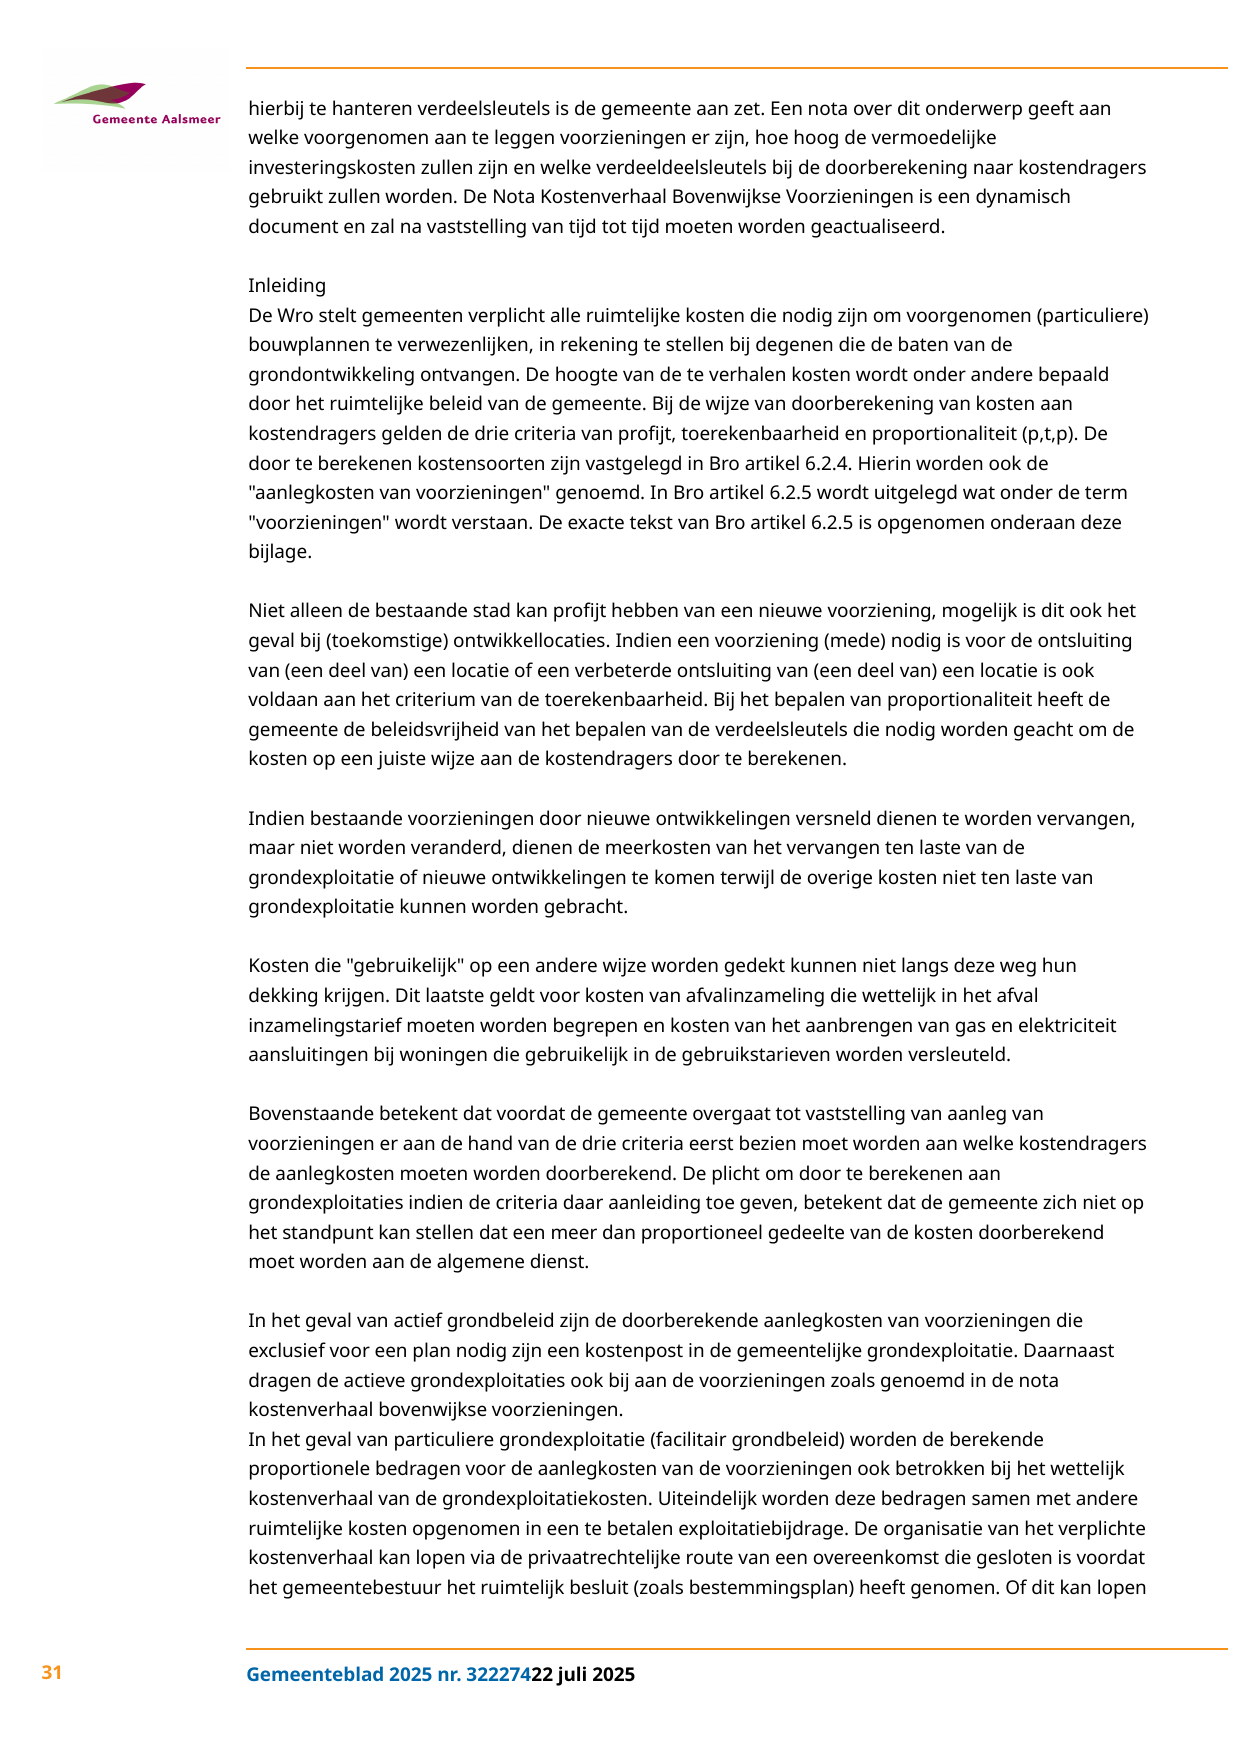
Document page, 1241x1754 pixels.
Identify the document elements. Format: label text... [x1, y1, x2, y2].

picture [41, 47, 231, 172]
text Bovenstaande betekent dat voordat de gemeente overgaat tot vaststelling van aanleg van voorzieningen er aan de hand van de drie criteria eerst bezien moet worden aan welke kostendragers de aanlegkosten moeten worden doorberekend. De plicht om door te berekenen aan grondexploitaties indien de criteria daar aanleiding toe geven, betekent dat de gemeente zich niet op het standpunt kan stellen dat een meer dan proportioneel gedeelte van de kosten doorberekend moet worden aan de algemene dienst. [248, 1101, 1152, 1274]
text In het geval van actief grondbeleid zijn de doorberekende aanlegkosten van voorzieningen die exclusief voor een plan nodig zijn een kostenpost in de gemeentelijke grondexploitatie. Daarnaast dragen de actieve grondexploitaties ook bij aan de voorzieningen zoals genoemd in de nota kostenverhaal bovenwijkse voorzieningen. [248, 1308, 1152, 1422]
text De Wro stelt gemeenten verplicht alle ruimtelijke kosten die nodig zijn om voorgenomen (particuliere) bouwplannen te verwezenlijken, in rekening te stellen bij degenen die de baten van de grondontwikkeling ontvangen. De hoogte van de te verhalen kosten wordt onder andere bepaald door het ruimtelijke beleid van de gemeente. Bij de wijze van doorberekening van kosten aan kostendragers gelden de drie criteria van profijt, toerekenbaarheid en proportionaliteit (p,t,p). De door te berekenen kostensoorten zijn vastgelegd in Bro artikel 6.2.4. Hierin worden ook de "aanlegkosten van voorzieningen" genoemd. In Bro artikel 6.2.5 wordt uitgelegd wat onder de term "voorzieningen" wordt verstaan. De exacte tekst van Bro artikel 6.2.5 is opgenomen onderaan deze bijlage. [248, 302, 1152, 564]
text Indien bestaande voorzieningen door nieuwe ontwikkelingen versneld dienen te worden vervangen, maar niet worden veranderd, dienen de meerkosten van het vervangen ten laste van de grondexploitatie of nieuwe ontwikkelingen te komen terwijl de overige kosten niet ten laste van grondexploitatie kunnen worden gebracht. [248, 805, 1152, 919]
text hierbij te hanteren verdeelsleutels is de gemeente aan zet. Een nota over dit onderwerp geeft aan welke voorgenomen aan te leggen voorzieningen er zijn, hoe hoog de vermoedelijke investeringskosten zullen zijn en welke verdeeldeelsleutels bij de doorberekening naar kostendragers gebruikt zullen worden. De Nota Kostenverhaal Bovenwijkse Voorzieningen is een dynamisch document en zal na vaststelling van tijd tot tijd moeten worden geactualiseerd. [248, 95, 1152, 239]
text Inleiding [248, 272, 1152, 298]
text Niet alleen de bestaande stad kan profijt hebben van een nieuwe voorziening, mogelijk is dit ook het geval bij (toekomstige) ontwikkellocaties. Indien een voorziening (mede) nodig is voor de ontsluiting van (een deel van) een locatie of een verbeterde ontsluiting van (een deel van) een locatie is ook voldaan aan het criterium van de toerekenbaarheid. Bij het bepalen van proportionaliteit heeft de gemeente de beleidsvrijheid van het bepalen van de verdeelsleutels die nodig worden geacht om de kosten op een juiste wijze aan de kostendragers door te berekenen. [248, 598, 1152, 771]
text In het geval van particuliere grondexploitatie (facilitair grondbeleid) worden de berekende proportionele bedragen voor de aanlegkosten van de voorzieningen ook betrokken bij het wettelijk kostenverhaal van de grondexploitatiekosten. Uiteindelijk worden deze bedragen samen met andere ruimtelijke kosten opgenomen in een te betalen exploitatiebijdrage. De organisatie van het verplichte kostenverhaal kan lopen via de privaatrechtelijke route van een overeenkomst die gesloten is voordat het gemeentebestuur het ruimtelijk besluit (zoals bestemmingsplan) heeft genomen. Of dit kan lopen [248, 1426, 1152, 1600]
text Kosten die "gebruikelijk" op een andere wijze worden gedekt kunnen niet langs deze weg hun dekking krijgen. Dit laatste geldt voor kosten van afvalinzameling die wettelijk in het afval inzamelingstarief moeten worden begrepen en kosten van het aanbrengen van gas en elektriciteit aansluitingen bij woningen die gebruikelijk in de gebruikstarieven worden versleuteld. [248, 953, 1152, 1067]
